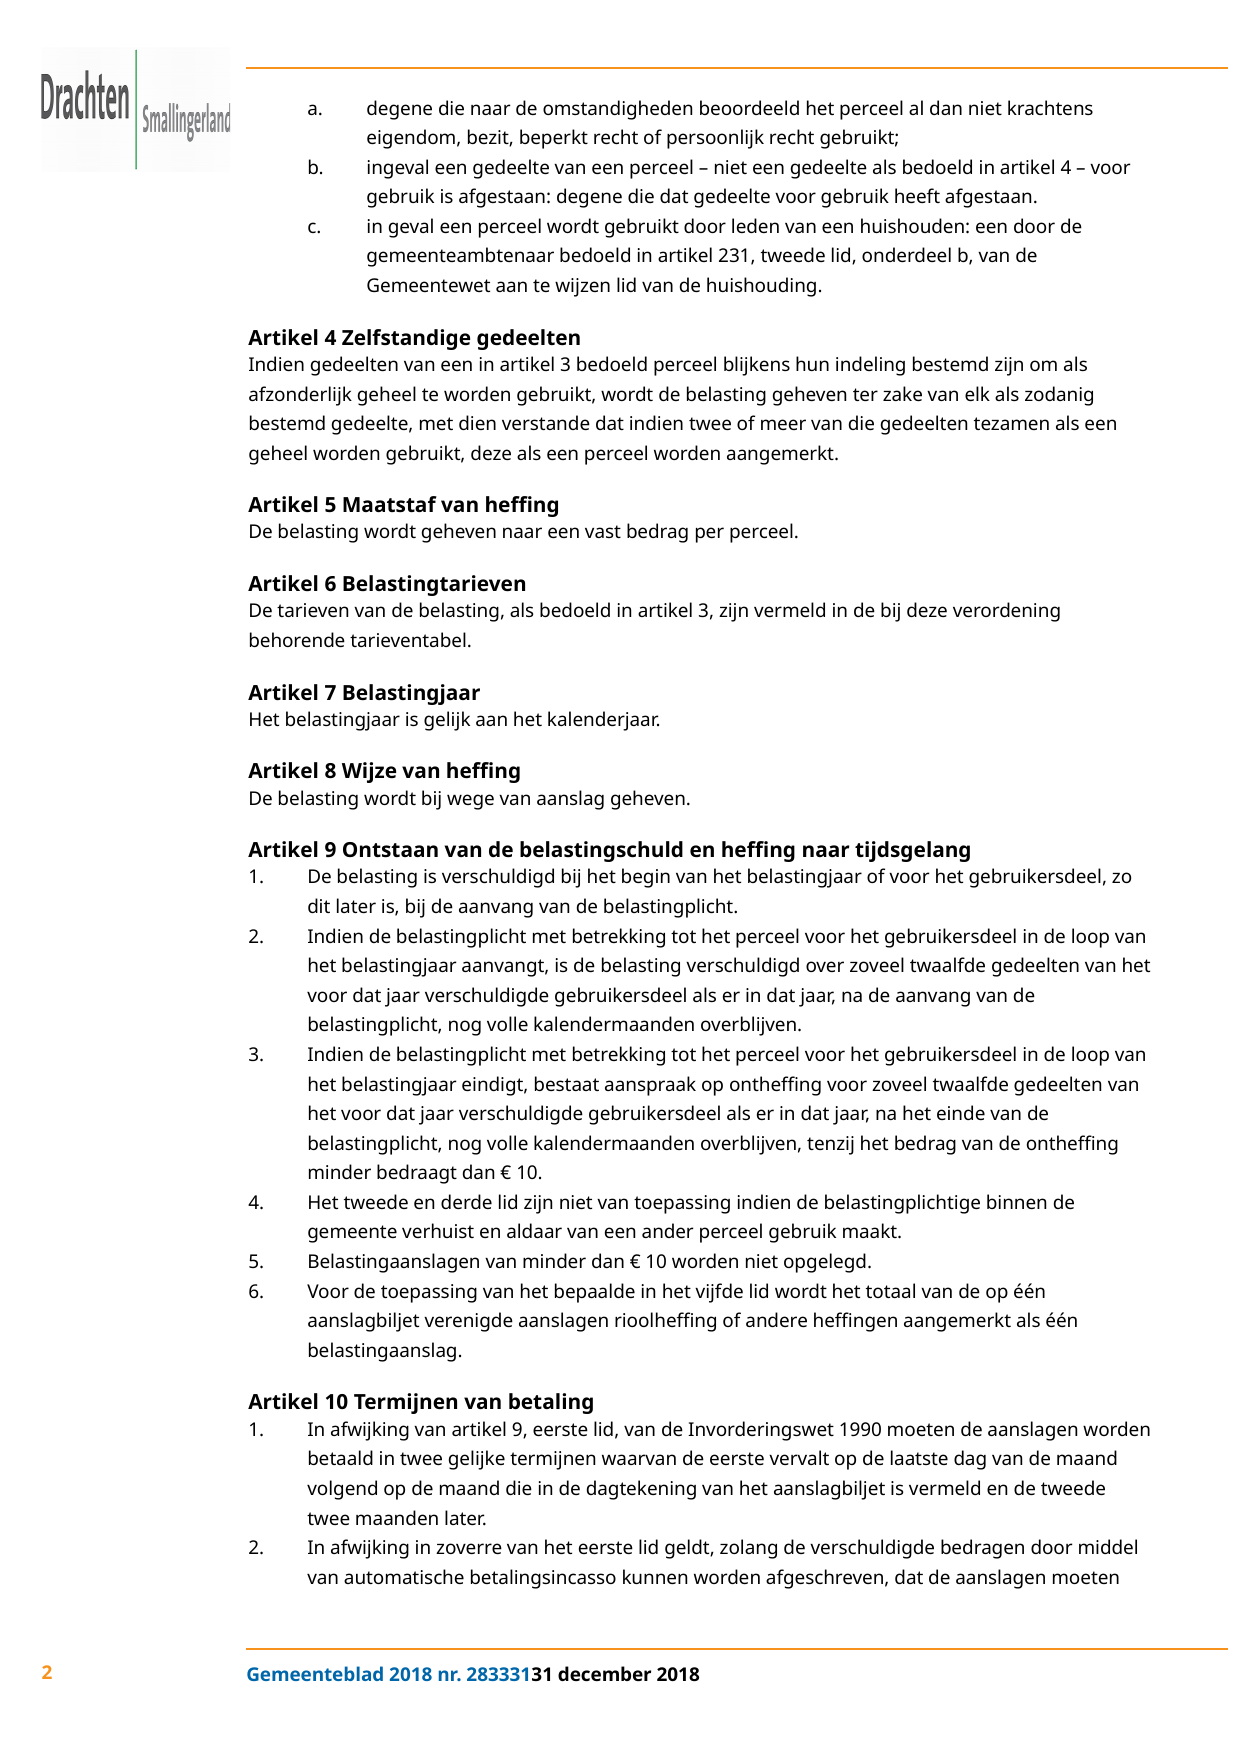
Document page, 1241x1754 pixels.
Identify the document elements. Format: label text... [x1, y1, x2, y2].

text Artikel 7 Belastingjaar [248, 678, 1152, 706]
text Artikel 6 Belastingtarieven [248, 569, 1152, 598]
list Belastingaanslagen van minder dan € 10 worden niet opgelegd. [248, 1248, 1152, 1274]
text Artikel 8 Wijze van heffing [248, 756, 1152, 785]
text Artikel 5 Maatstaf van heffing [248, 490, 1152, 519]
text De tarieven van de belasting, als bedoeld in artikel 3, zijn vermeld in de bij deze verordening behorende tarieventabel. [248, 598, 1152, 653]
list De belasting is verschuldigd bij het begin van het belastingjaar of voor het gebruikersdeel, zo dit later is, bij de aanvang van de belastingplicht. [248, 864, 1152, 919]
text Artikel 4 Zelfstandige gedeelten [248, 323, 1152, 351]
list In afwijking van artikel 9, eerste lid, van de Invorderingswet 1990 moeten de aanslagen worden betaald in twee gelijke termijnen waarvan de eerste vervalt op de laatste dag van de maand volgend op de maand die in de dagtekening van het aanslagbiljet is vermeld en de tweede twee maanden later. [248, 1416, 1152, 1530]
picture [41, 47, 231, 172]
list Indien de belastingplicht met betrekking tot het perceel voor het gebruikersdeel in de loop van het belastingjaar eindigt, bestaat aanspraak op ontheffing voor zoveel twaalfde gedeelten van het voor dat jaar verschuldigde gebruikersdeel als er in dat jaar, na het einde van de belastingplicht, nog volle kalendermaanden overblijven, tenzij het bedrag van de ontheffing minder bedraagt dan € 10. [248, 1041, 1152, 1185]
list in geval een perceel wordt gebruikt door leden van een huishouden: een door de gemeenteambtenaar bedoeld in artikel 231, tweede lid, onderdeel b, van de Gemeentewet aan te wijzen lid van de huishouding. [307, 213, 1152, 298]
list ingeval een gedeelte van een perceel – niet een gedeelte als bedoeld in artikel 4 – voor gebruik is afgestaan: degene die dat gedeelte voor gebruik heeft afgestaan. [307, 154, 1152, 209]
text Indien gedeelten van een in artikel 3 bedoeld perceel blijkens hun indeling bestemd zijn om als afzonderlijk geheel te worden gebruikt, wordt de belasting geheven ter zake van elk als zodanig bestemd gedeelte, met dien verstande dat indien twee of meer van die gedeelten tezamen als een geheel worden gebruikt, deze als een perceel worden aangemerkt. [248, 351, 1152, 466]
list Het tweede en derde lid zijn niet van toepassing indien de belastingplichtige binnen de gemeente verhuist en aldaar van een ander perceel gebruik maakt. [248, 1189, 1152, 1244]
text De belasting wordt geheven naar een vast bedrag per perceel. [248, 519, 1152, 544]
text Het belastingjaar is gelijk aan het kalenderjaar. [248, 706, 1152, 732]
text De belasting wordt bij wege van aanslag geheven. [248, 785, 1152, 811]
list Indien de belastingplicht met betrekking tot het perceel voor het gebruikersdeel in de loop van het belastingjaar aanvangt, is de belasting verschuldigd over zoveel twaalfde gedeelten van het voor dat jaar verschuldigde gebruikersdeel als er in dat jaar, na de aanvang van de belastingplicht, nog volle kalendermaanden overblijven. [248, 923, 1152, 1037]
text Artikel 9 Ontstaan van de belastingschuld en heffing naar tijdsgelang [248, 835, 1152, 864]
text Artikel 10 Termijnen van betaling [248, 1387, 1152, 1416]
list Voor de toepassing van het bepaalde in het vijfde lid wordt het totaal van de op één aanslagbiljet verenigde aanslagen rioolheffing of andere heffingen aangemerkt als één belastingaanslag. [248, 1278, 1152, 1363]
list degene die naar de omstandigheden beoordeeld het perceel al dan niet krachtens eigendom, bezit, beperkt recht of persoonlijk recht gebruikt; [307, 95, 1152, 150]
list In afwijking in zoverre van het eerste lid geldt, zolang de verschuldigde bedragen door middel van automatische betalingsincasso kunnen worden afgeschreven, dat de aanslagen moeten [248, 1534, 1152, 1589]
